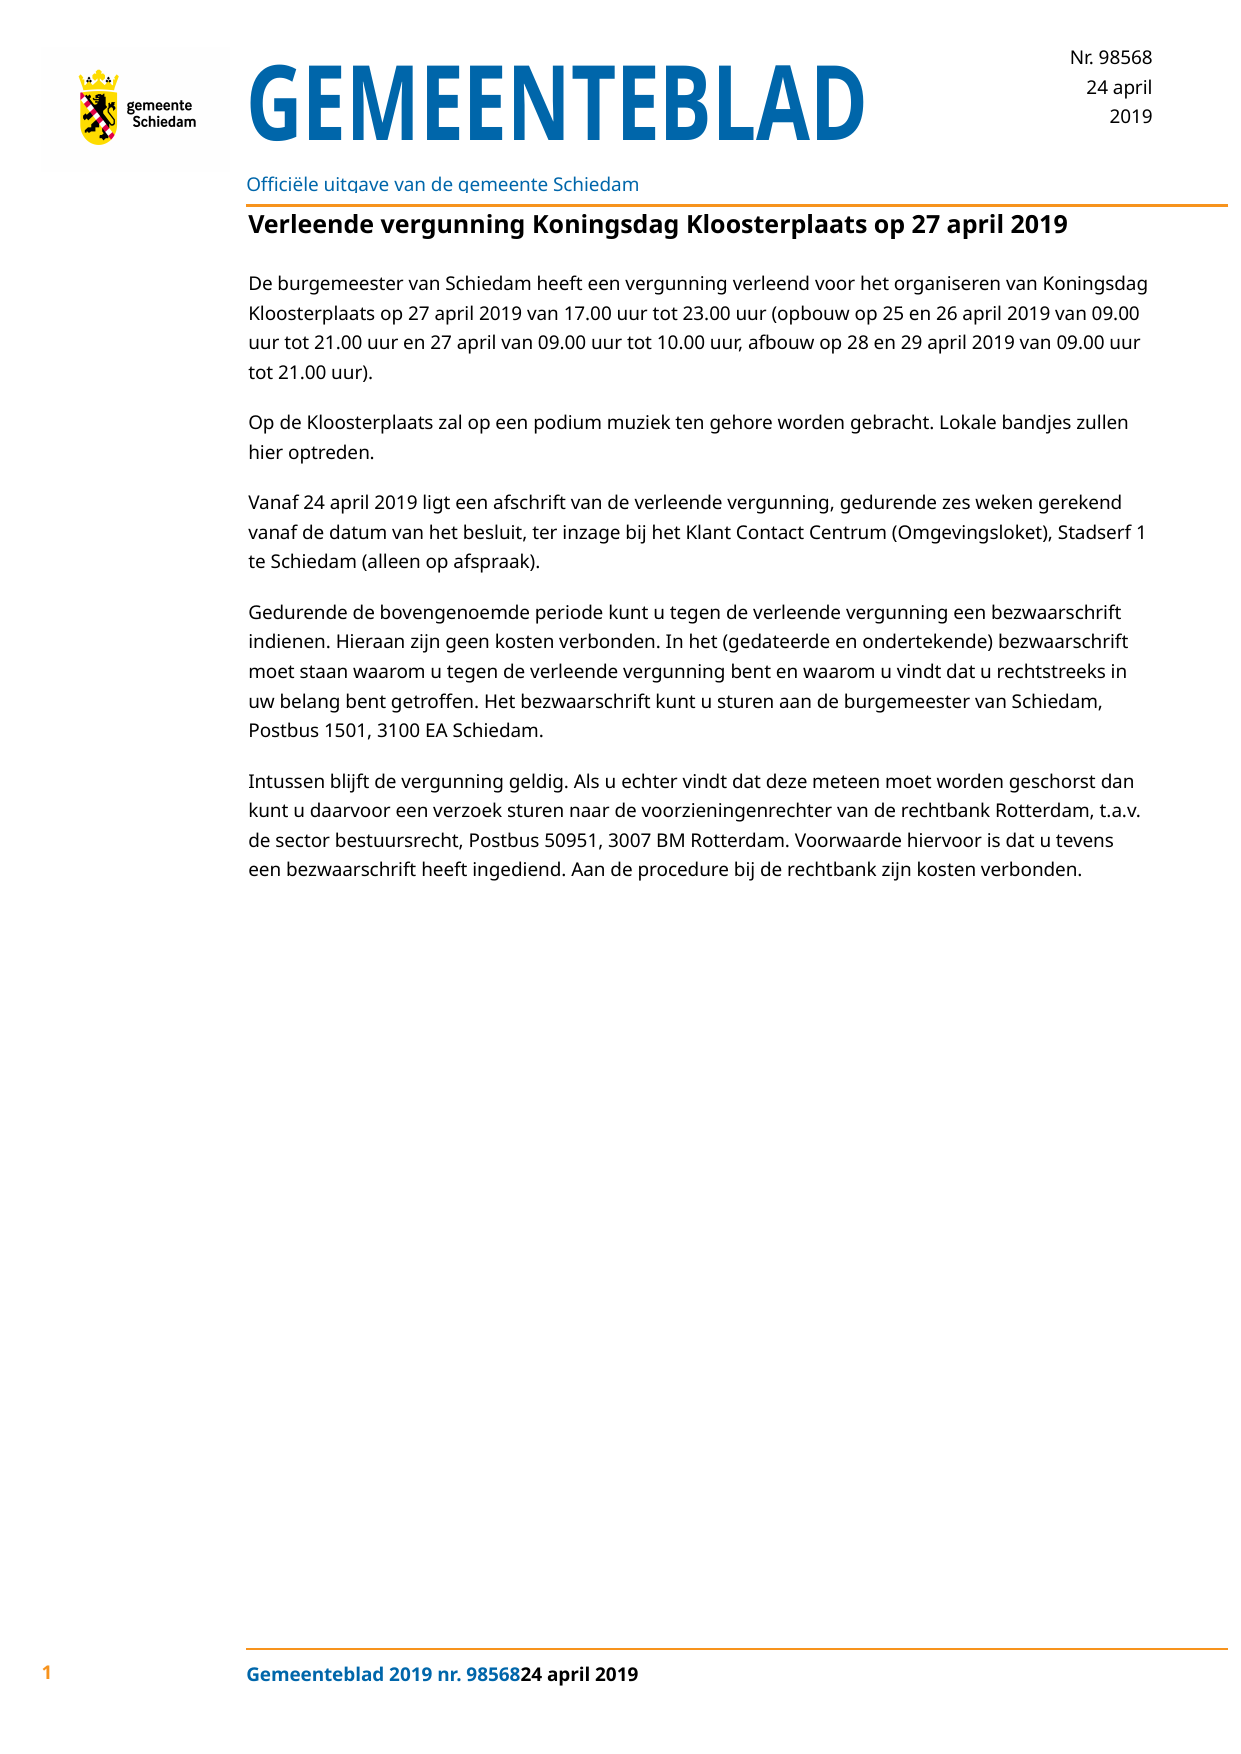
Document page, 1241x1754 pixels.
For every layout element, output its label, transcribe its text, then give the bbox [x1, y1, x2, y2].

text Verleende vergunning Koningsdag Kloosterplaats op 27 april 2019 [248, 207, 1152, 241]
text De burgemeester van Schiedam heeft een vergunning verleend voor het organiseren van Koningsdag Kloosterplaats op 27 april 2019 van 17.00 uur tot 23.00 uur (opbouw op 25 en 26 april 2019 van 09.00 uur tot 21.00 uur en 27 april van 09.00 uur tot 10.00 uur, afbouw op 28 en 29 april 2019 van 09.00 uur tot 21.00 uur). [248, 270, 1152, 385]
text Gedurende de bovengenoemde periode kunt u tegen de verleende vergunning een bezwaarschrift indienen. Hieraan zijn geen kosten verbonden. In het (gedateerde en ondertekende) bezwaarschrift moet staan waarom u tegen de verleende vergunning bent en waarom u vindt dat u rechtstreeks in uw belang bent getroffen. Het bezwaarschrift kunt u sturen aan de burgemeester van Schiedam, Postbus 1501, 3100 EA Schiedam. [248, 599, 1152, 743]
text Vanaf 24 april 2019 ligt een afschrift van de verleende vergunning, gedurende zes weken gerekend vanaf de datum van het besluit, ter inzage bij het Klant Contact Centrum (Omgevingsloket), Stadserf 1 te Schiedam (alleen op afspraak). [248, 489, 1152, 574]
text Intussen blijft de vergunning geldig. Als u echter vindt dat deze meteen moet worden geschorst dan kunt u daarvoor een verzoek sturen naar de voorzieningenrechter van de rechtbank Rotterdam, t.a.v. de sector bestuursrecht, Postbus 50951, 3007 BM Rotterdam. Voorwaarde hiervoor is dat u tevens een bezwaarschrift heeft ingediend. Aan de procedure bij de rechtbank zijn kosten verbonden. [248, 768, 1152, 882]
picture [41, 47, 231, 172]
text Op de Kloosterplaats zal op een podium muziek ten gehore worden gebracht. Lokale bandjes zullen hier optreden. [248, 409, 1152, 465]
